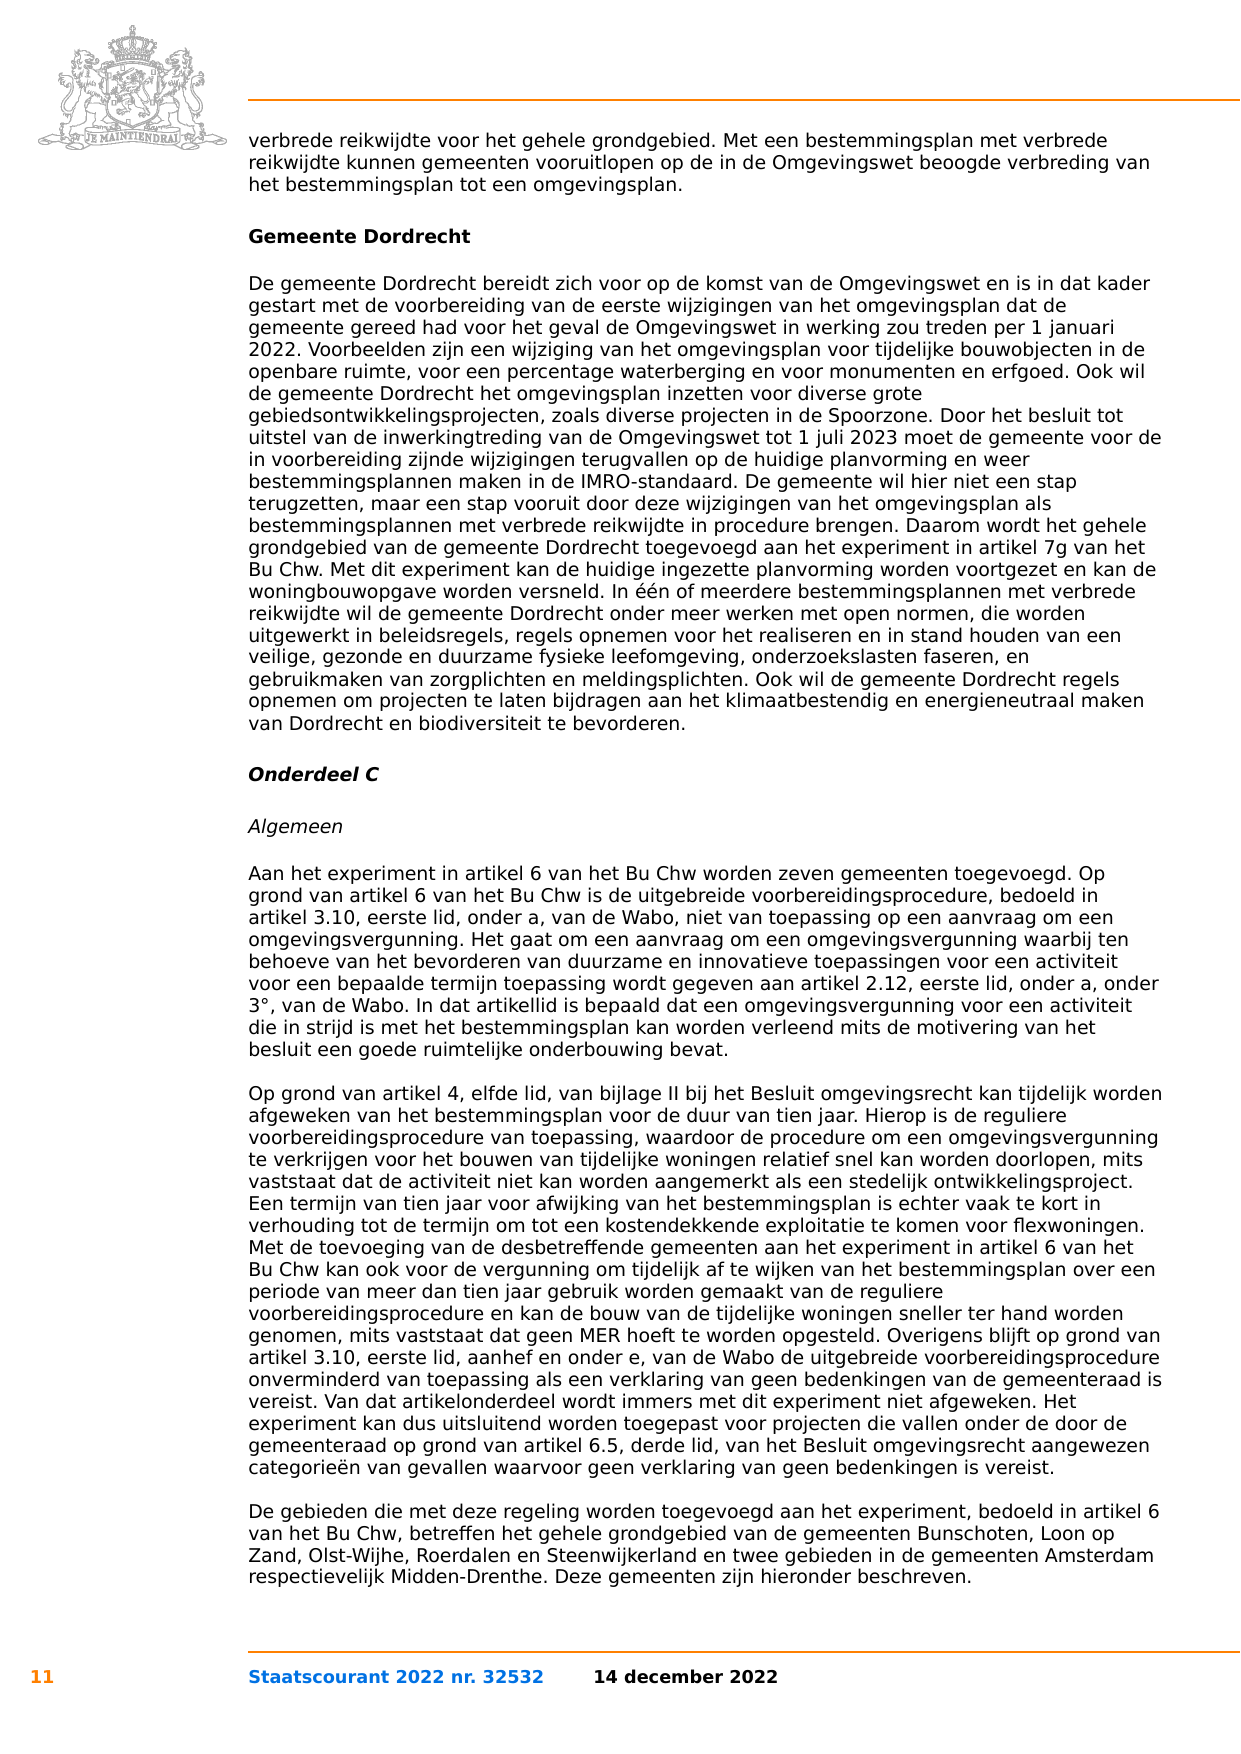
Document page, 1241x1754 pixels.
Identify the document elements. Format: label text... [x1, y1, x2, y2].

text verbrede reikwijdte voor het gehele grondgebied. Met een bestemmingsplan met verbrede reikwijdte kunnen gemeenten vooruitlopen op de in de Omgevingswet beoogde verbreding van het bestemmingsplan tot een omgevingsplan. [248, 130, 1163, 196]
picture [38, 25, 227, 150]
subtitle Onderdeel C [248, 764, 1163, 786]
text Aan het experiment in artikel 6 van het Bu Chw worden zeven gemeenten toegevoegd. Op grond van artikel 6 van het Bu Chw is de uitgebreide voorbereidingsprocedure, bedoeld in artikel 3.10, eerste lid, onder a, van de Wabo, niet van toepassing op een aanvraag om een omgevingsvergunning. Het gaat om een aanvraag om een omgevingsvergunning waarbij ten behoeve van het bevorderen van duurzame en innovatieve toepassingen voor een activiteit voor een bepaalde termijn toepassing wordt gegeven aan artikel 2.12, eerste lid, onder a, onder 3°, van de Wabo. In dat artikellid is bepaald dat een omgevingsvergunning voor een activiteit die in strijd is met het bestemmingsplan kan worden verleend mits de motivering van het besluit een goede ruimtelijke onderbouwing bevat. [248, 863, 1163, 1061]
subtitle Algemeen [248, 816, 1163, 838]
text De gebieden die met deze regeling worden toegevoegd aan het experiment, bedoeld in artikel 6 van het Bu Chw, betreffen het gehele grondgebied van de gemeenten Bunschoten, Loon op Zand, Olst-Wijhe, Roerdalen en Steenwijkerland en twee gebieden in de gemeenten Amsterdam respectievelijk Midden-Drenthe. Deze gemeenten zijn hieronder beschreven. [248, 1501, 1163, 1588]
subtitle Gemeente Dordrecht [248, 226, 1163, 248]
text Op grond van artikel 4, elfde lid, van bijlage II bij het Besluit omgevingsrecht kan tijdelijk worden afgeweken van het bestemmingsplan voor de duur van tien jaar. Hierop is de reguliere voorbereidingsprocedure van toepassing, waardoor de procedure om een omgevingsvergunning te verkrijgen voor het bouwen van tijdelijke woningen relatief snel kan worden doorlopen, mits vaststaat dat de activiteit niet kan worden aangemerkt als een stedelijk ontwikkelingsproject. Een termijn van tien jaar voor afwijking van het bestemmingsplan is echter vaak te kort in verhouding tot de termijn om tot een kostendekkende exploitatie te komen voor flexwoningen. Met de toevoeging van de desbetreffende gemeenten aan het experiment in artikel 6 van het Bu Chw kan ook voor de vergunning om tijdelijk af te wijken van het bestemmingsplan over een periode van meer dan tien jaar gebruik worden gemaakt van de reguliere voorbereidingsprocedure en kan de bouw van de tijdelijke woningen sneller ter hand worden genomen, mits vaststaat dat geen MER hoeft te worden opgesteld. Overigens blijft op grond van artikel 3.10, eerste lid, aanhef en onder e, van de Wabo de uitgebreide voorbereidingsprocedure onverminderd van toepassing als een verklaring van geen bedenkingen van de gemeenteraad is vereist. Van dat artikelonderdeel wordt immers met dit experiment niet afgeweken. Het experiment kan dus uitsluitend worden toegepast voor projecten die vallen onder de door de gemeenteraad op grond van artikel 6.5, derde lid, van het Besluit omgevingsrecht aangewezen categorieën van gevallen waarvoor geen verklaring van geen bedenkingen is vereist. [248, 1083, 1163, 1479]
text De gemeente Dordrecht bereidt zich voor op de komst van de Omgevingswet en is in dat kader gestart met de voorbereiding van de eerste wijzigingen van het omgevingsplan dat de gemeente gereed had voor het geval de Omgevingswet in werking zou treden per 1 januari 2022. Voorbeelden zijn een wijziging van het omgevingsplan voor tijdelijke bouwobjecten in de openbare ruimte, voor een percentage waterberging en voor monumenten en erfgoed. Ook wil de gemeente Dordrecht het omgevingsplan inzetten voor diverse grote gebiedsontwikkelingsprojecten, zoals diverse projecten in de Spoorzone. Door het besluit tot uitstel van de inwerkingtreding van de Omgevingswet tot 1 juli 2023 moet de gemeente voor de in voorbereiding zijnde wijzigingen terugvallen op de huidige planvorming en weer bestemmingsplannen maken in de IMRO-standaard. De gemeente wil hier niet een stap terugzetten, maar een stap vooruit door deze wijzigingen van het omgevingsplan als bestemmingsplannen met verbrede reikwijdte in procedure brengen. Daarom wordt het gehele grondgebied van de gemeente Dordrecht toegevoegd aan het experiment in artikel 7g van het Bu Chw. Met dit experiment kan de huidige ingezette planvorming worden voortgezet en kan de woningbouwopgave worden versneld. In één of meerdere bestemmingsplannen met verbrede reikwijdte wil de gemeente Dordrecht onder meer werken met open normen, die worden uitgewerkt in beleidsregels, regels opnemen voor het realiseren en in stand houden van een veilige, gezonde en duurzame fysieke leefomgeving, onderzoekslasten faseren, en gebruikmaken van zorgplichten en meldingsplichten. Ook wil de gemeente Dordrecht regels opnemen om projecten te laten bijdragen aan het klimaatbestendig en energieneutraal maken van Dordrecht en biodiversiteit te bevorderen. [248, 273, 1163, 734]
